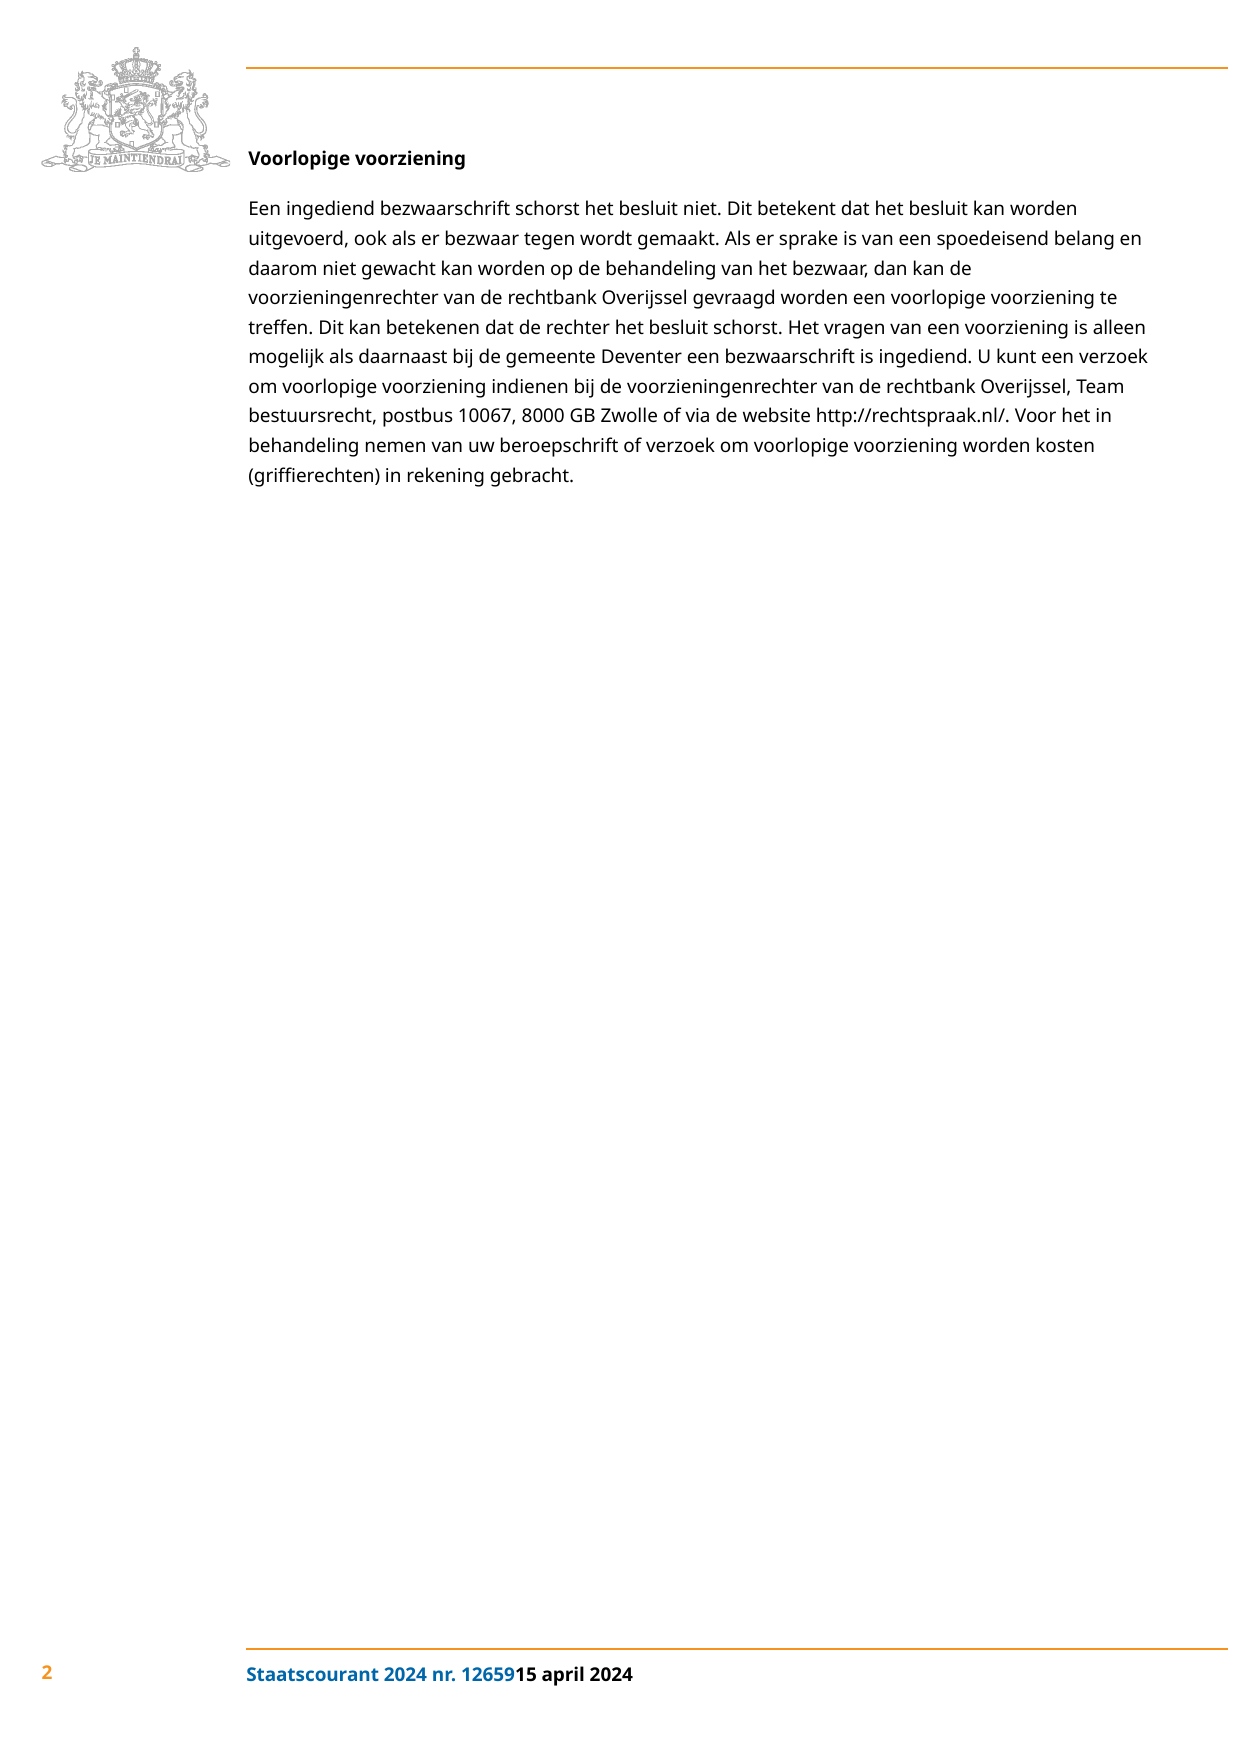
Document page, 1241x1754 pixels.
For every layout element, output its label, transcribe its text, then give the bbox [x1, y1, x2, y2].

text Voorlopige voorziening [248, 145, 1152, 171]
text Een ingediend bezwaarschrift schorst het besluit niet. Dit betekent dat het besluit kan worden uitgevoerd, ook als er bezwaar tegen wordt gemaakt. Als er sprake is van een spoedeisend belang en daarom niet gewacht kan worden op de behandeling van het bezwaar, dan kan de voorzieningenrechter van de rechtbank Overijssel gevraagd worden een voorlopige voorziening te treffen. Dit kan betekenen dat de rechter het besluit schorst. Het vragen van een voorziening is alleen mogelijk als daarnaast bij de gemeente Deventer een bezwaarschrift is ingediend. U kunt een verzoek om voorlopige voorziening indienen bij de voorzieningenrechter van de rechtbank Overijssel, Team bestuursrecht, postbus 10067, 8000 GB Zwolle of via de website http://rechtspraak.nl/. Voor het in behandeling nemen van uw beroepschrift of verzoek om voorlopige voorziening worden kosten (griffierechten) in rekening gebracht. [248, 196, 1152, 488]
picture [41, 47, 231, 172]
